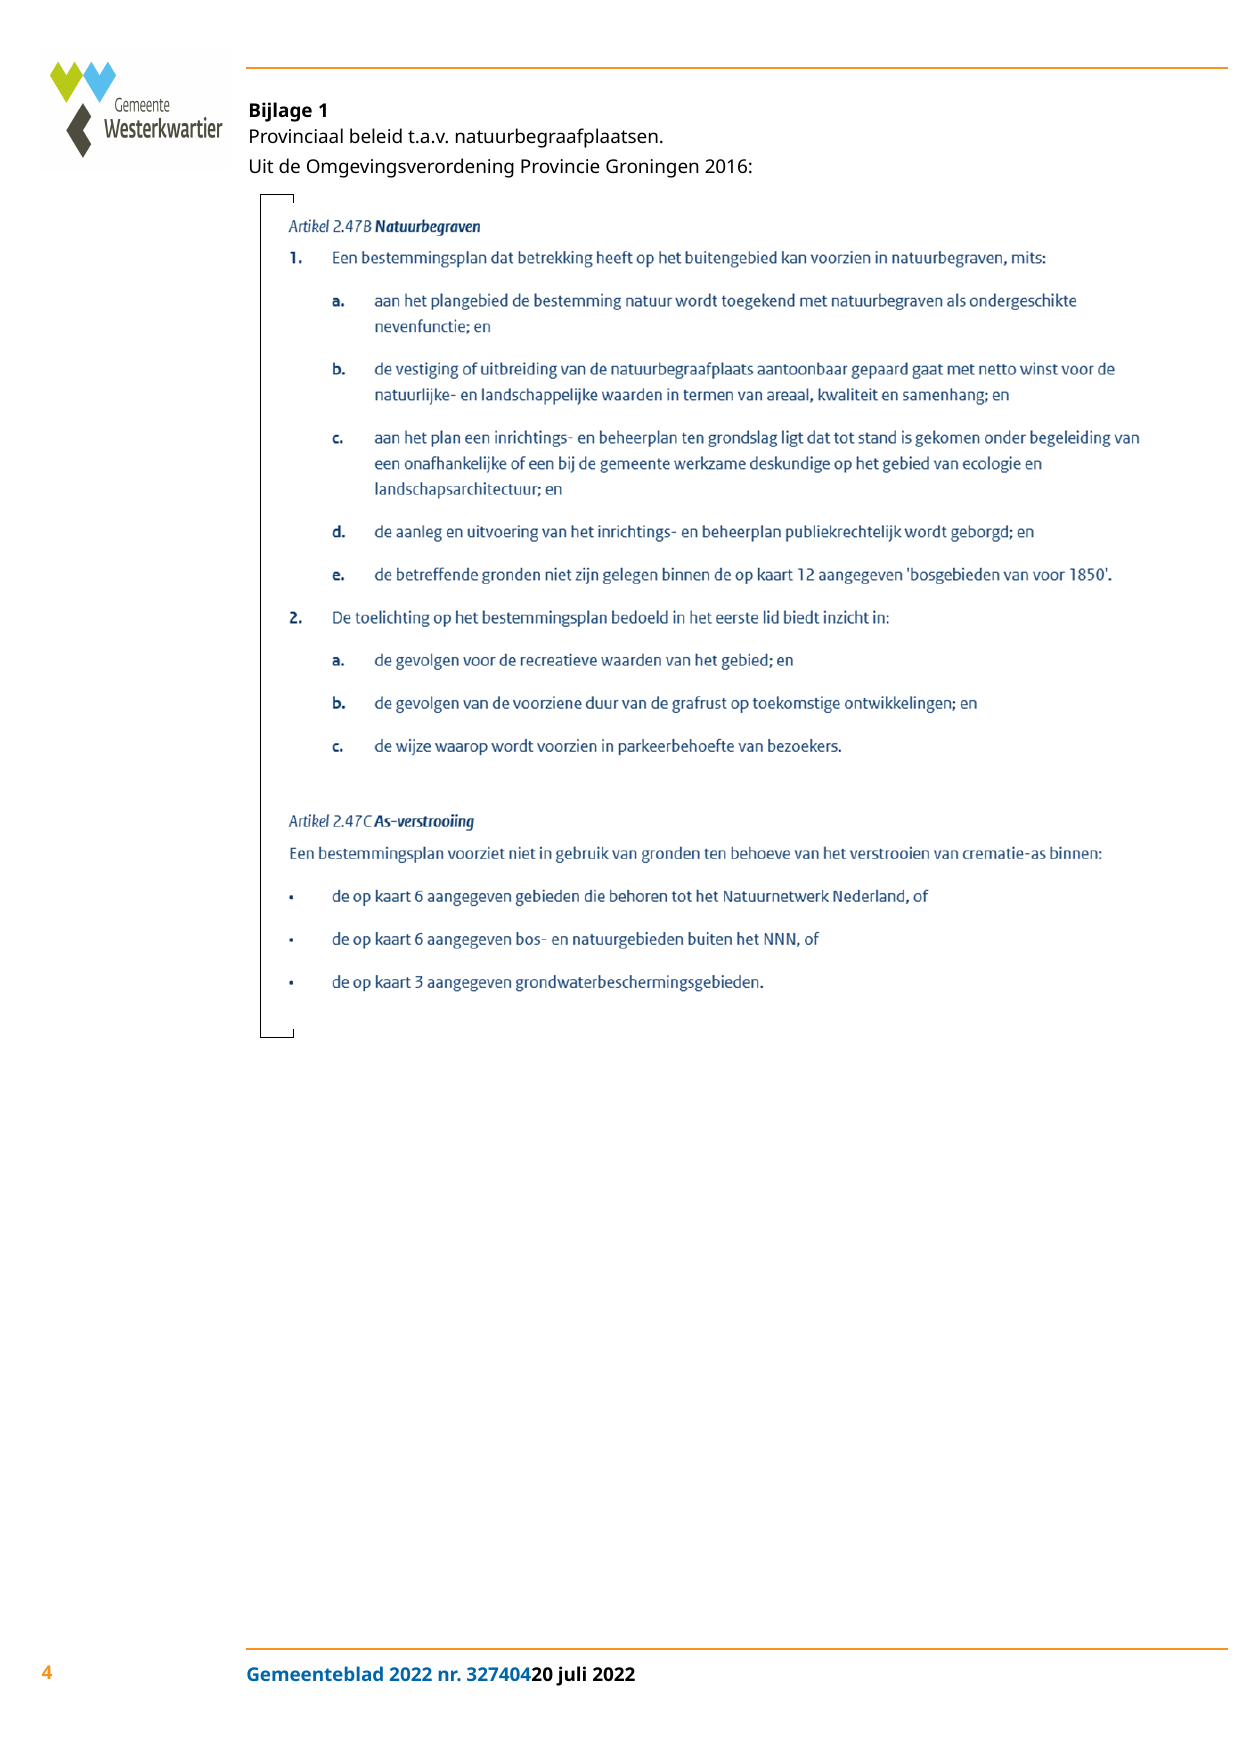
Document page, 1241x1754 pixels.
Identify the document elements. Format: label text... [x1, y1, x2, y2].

picture [268, 203, 1173, 1029]
text Provinciaal beleid t.a.v. natuurbegraafplaatsen. [248, 123, 1152, 149]
text Bijlage 1 [248, 95, 1152, 123]
picture [41, 47, 231, 172]
text Uit de Omgevingsverordening Provincie Groningen 2016: [248, 153, 1152, 179]
